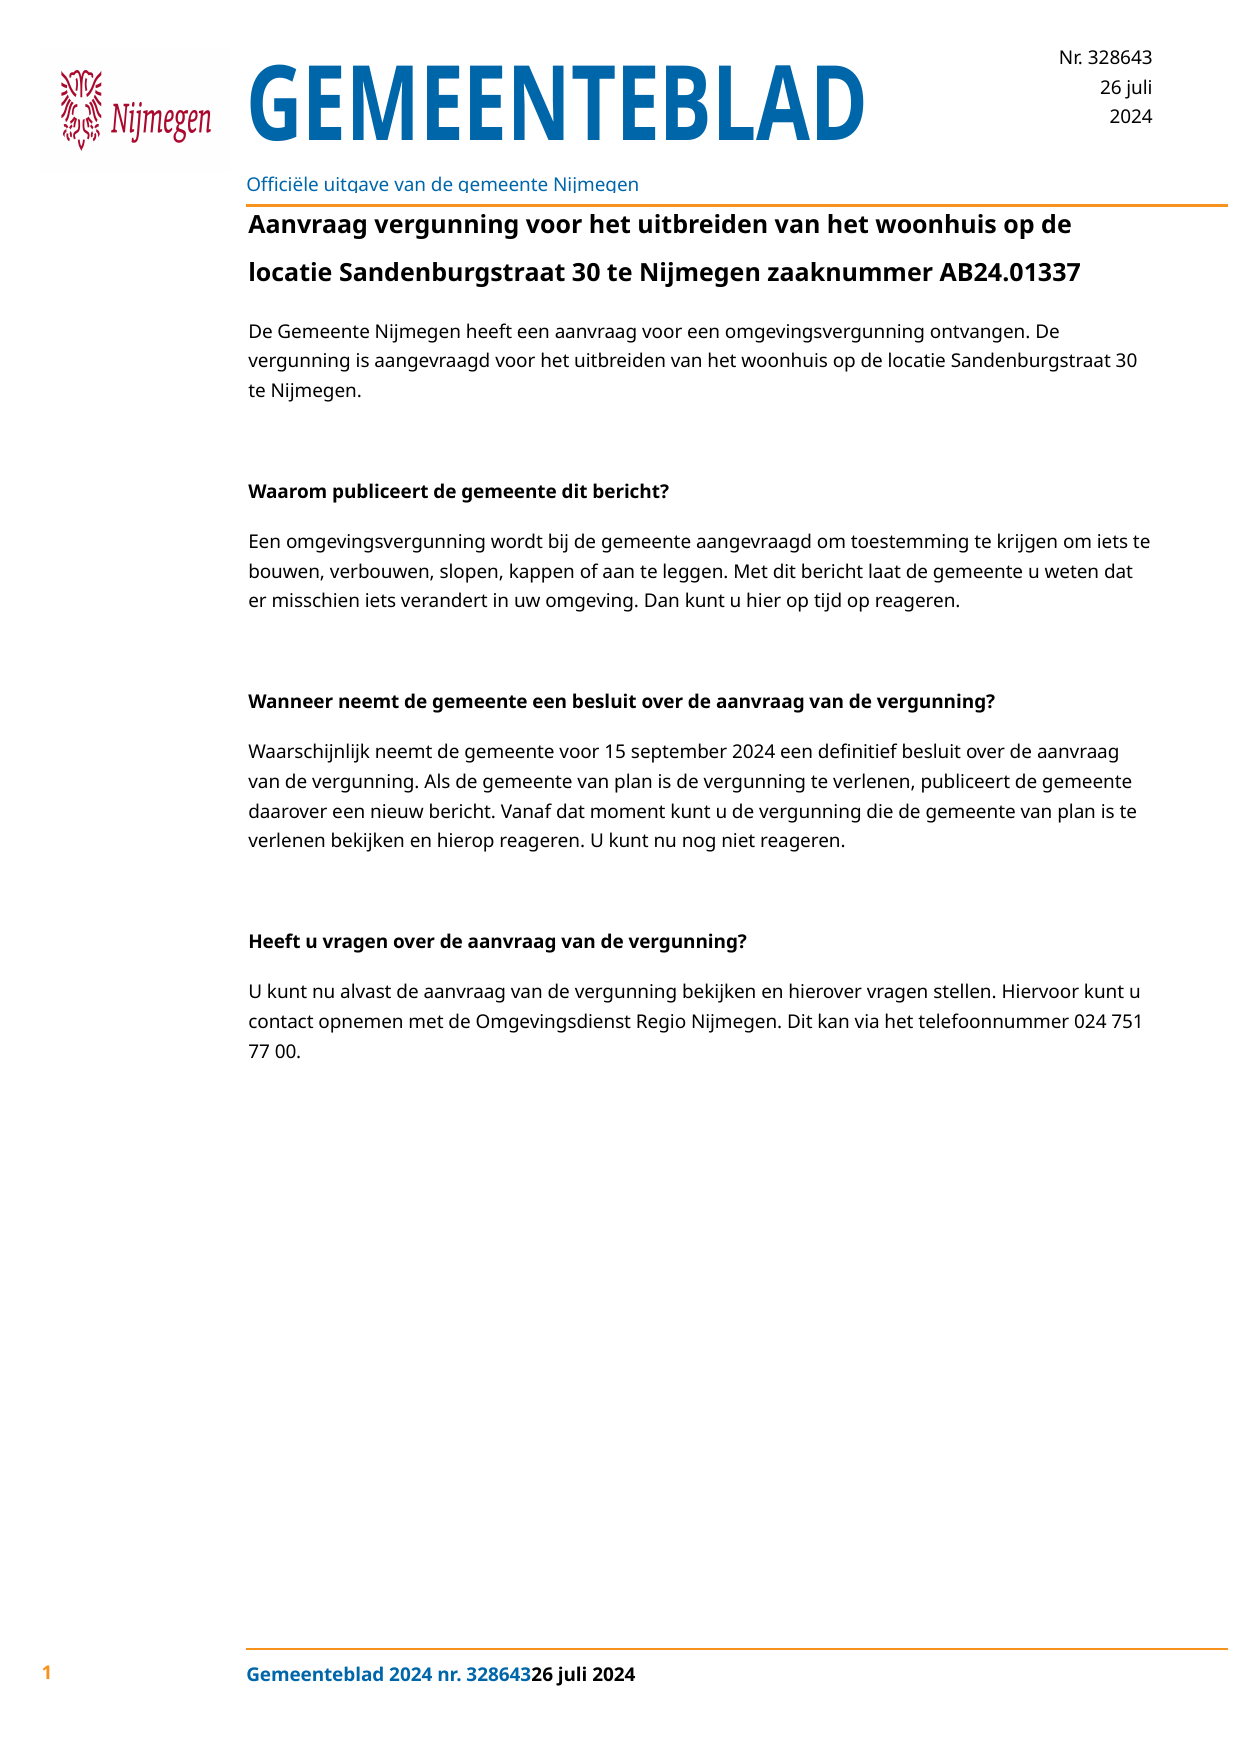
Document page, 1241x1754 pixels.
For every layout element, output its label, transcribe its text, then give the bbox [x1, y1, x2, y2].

text Heeft u vragen over de aanvraag van de vergunning? [248, 928, 1152, 954]
text U kunt nu alvast de aanvraag van de vergunning bekijken en hierover vragen stellen. Hiervoor kunt u contact opnemen met de Omgevingsdienst Regio Nijmegen. Dit kan via het telefoonnummer 024 751 77 00. [248, 979, 1152, 1064]
text De Gemeente Nijmegen heeft een aanvraag voor een omgevingsvergunning ontvangen. De vergunning is aangevraagd voor het uitbreiden van het woonhuis op de locatie Sandenburgstraat 30 te Nijmegen. [248, 318, 1152, 403]
picture [41, 47, 231, 172]
text Wanneer neemt de gemeente een besluit over de aanvraag van de vergunning? [248, 688, 1152, 714]
text Waarom publiceert de gemeente dit bericht? [248, 478, 1152, 504]
text Waarschijnlijk neemt de gemeente voor 15 september 2024 een definitief besluit over de aanvraag van de vergunning. Als de gemeente van plan is de vergunning te verlenen, publiceert de gemeente daarover een nieuw bericht. Vanaf dat moment kunt u de vergunning die de gemeente van plan is te verlenen bekijken en hierop reageren. U kunt nu nog niet reageren. [248, 739, 1152, 853]
text Aanvraag vergunning voor het uitbreiden van het woonhuis op de locatie Sandenburgstraat 30 te Nijmegen zaaknummer AB24.01337 [248, 207, 1152, 288]
text Een omgevingsvergunning wordt bij de gemeente aangevraagd om toestemming te krijgen om iets te bouwen, verbouwen, slopen, kappen of aan te leggen. Met dit bericht laat de gemeente u weten dat er misschien iets verandert in uw omgeving. Dan kunt u hier op tijd op reageren. [248, 528, 1152, 613]
